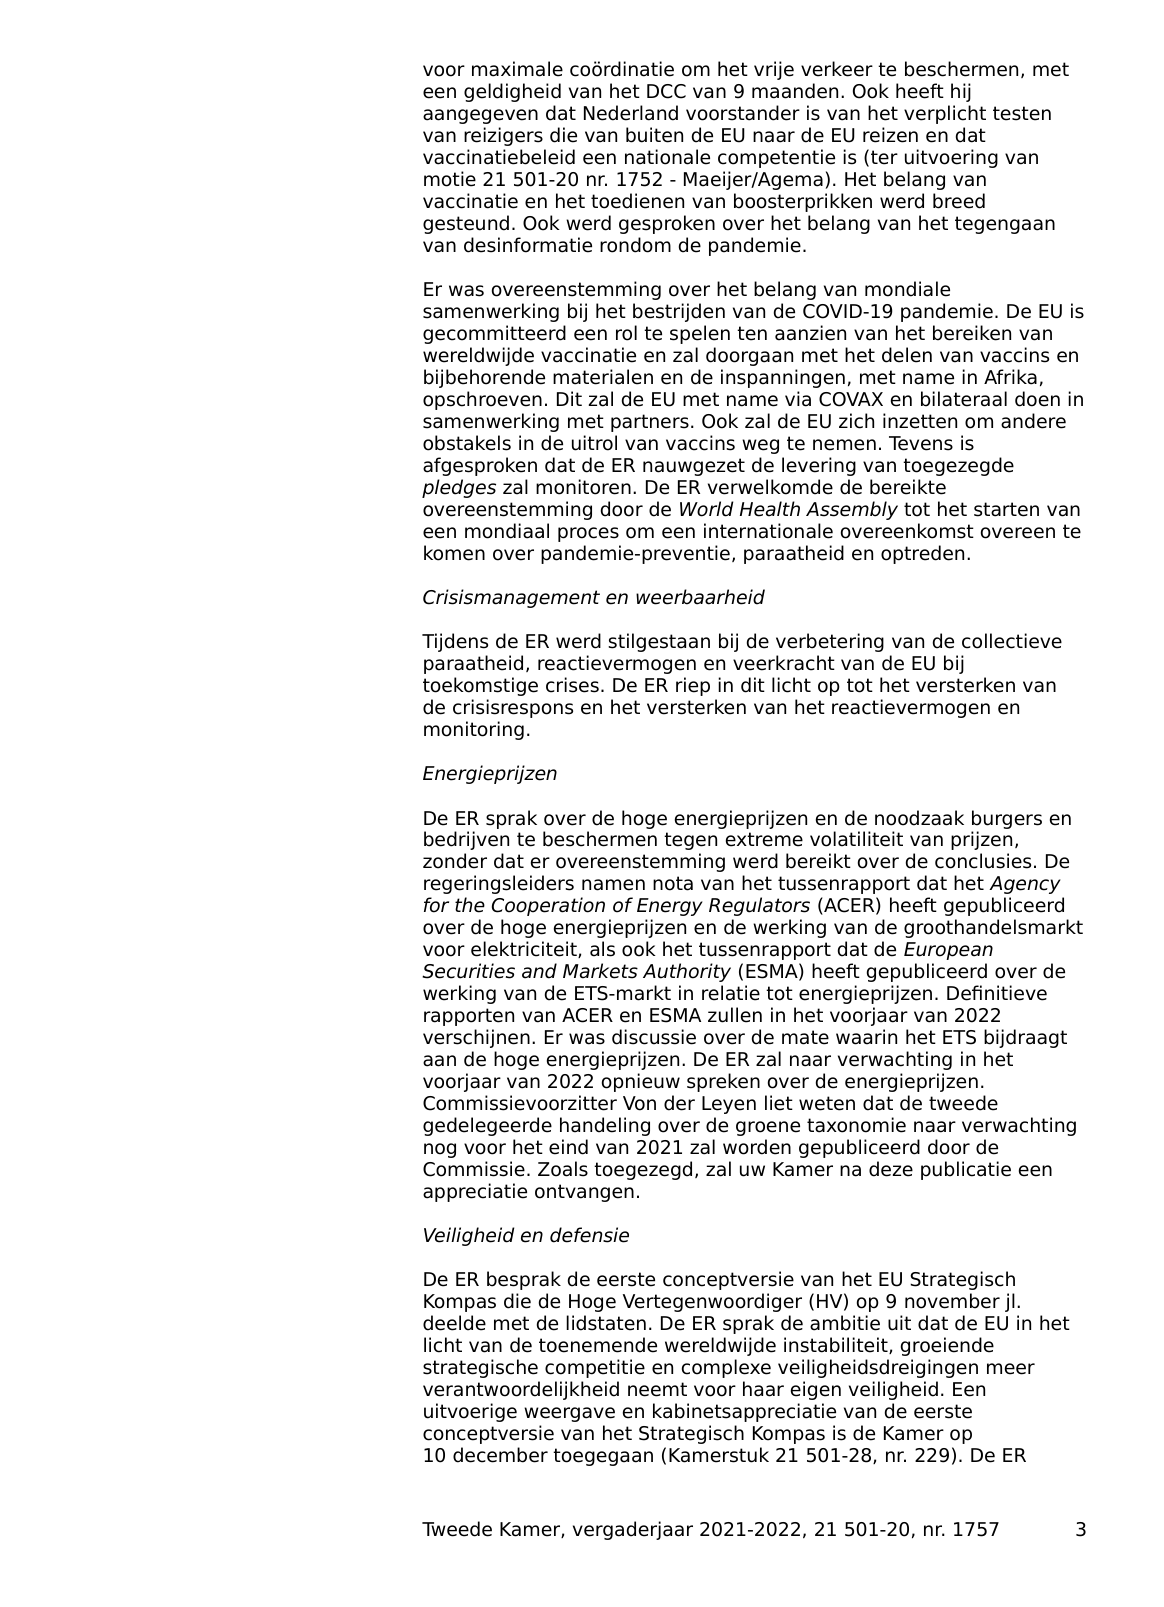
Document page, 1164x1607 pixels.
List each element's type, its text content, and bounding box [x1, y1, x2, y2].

text De ER sprak over de hoge energieprijzen en de noodzaak burgers en bedrijven te beschermen tegen extreme volatiliteit van prijzen, zonder dat er overeenstemming werd bereikt over de conclusies. De regeringsleiders namen nota van het tussenrapport dat het Agency for the Cooperation of Energy Regulators (ACER) heeft gepubliceerd over de hoge energieprijzen en de werking van de groothandelsmarkt voor elektriciteit, als ook het tussenrapport dat de European Securities and Markets Authority (ESMA) heeft gepubliceerd over de werking van de ETS-markt in relatie tot energieprijzen. Definitieve rapporten van ACER en ESMA zullen in het voorjaar van 2022 verschijnen. Er was discussie over de mate waarin het ETS bijdraagt aan de hoge energieprijzen. De ER zal naar verwachting in het voorjaar van 2022 opnieuw spreken over de energieprijzen. Commissievoorzitter Von der Leyen liet weten dat de tweede gedelegeerde handeling over de groene taxonomie naar verwachting nog voor het eind van 2021 zal worden gepubliceerd door de Commissie. Zoals toegezegd, zal uw Kamer na deze publicatie een appreciatie ontvangen. [422, 807, 1087, 1203]
text Er was overeenstemming over het belang van mondiale samenwerking bij het bestrijden van de COVID-19 pandemie. De EU is gecommitteerd een rol te spelen ten aanzien van het bereiken van wereldwijde vaccinatie en zal doorgaan met het delen van vaccins en bijbehorende materialen en de inspanningen, met name in Afrika, opschroeven. Dit zal de EU met name via COVAX en bilateraal doen in samenwerking met partners. Ook zal de EU zich inzetten om andere obstakels in de uitrol van vaccins weg te nemen. Tevens is afgesproken dat de ER nauwgezet de levering van toegezegde pledges zal monitoren. De ER verwelkomde de bereikte overeenstemming door de World Health Assembly tot het starten van een mondiaal proces om een internationale overeenkomst overeen te komen over pandemie-preventie, paraatheid en optreden. [422, 279, 1087, 565]
subtitle Veiligheid en defensie [422, 1225, 1087, 1247]
text De ER besprak de eerste conceptversie van het EU Strategisch Kompas die de Hoge Vertegenwoordiger (HV) op 9 november jl. deelde met de lidstaten. De ER sprak de ambitie uit dat de EU in het licht van de toenemende wereldwijde instabiliteit, groeiende strategische competitie en complexe veiligheidsdreigingen meer verantwoordelijkheid neemt voor haar eigen veiligheid. Een uitvoerige weergave en kabinetsappreciatie van de eerste conceptversie van het Strategisch Kompas is de Kamer op 10 december toegegaan (Kamerstuk 21 501-28, nr. 229). De ER [422, 1269, 1087, 1467]
subtitle Energieprijzen [422, 763, 1087, 785]
text Tijdens de ER werd stilgestaan bij de verbetering van de collectieve paraatheid, reactievermogen en veerkracht van de EU bij toekomstige crises. De ER riep in dit licht op tot het versterken van de crisisrespons en het versterken van het reactievermogen en monitoring. [422, 631, 1087, 741]
text voor maximale coördinatie om het vrije verkeer te beschermen, met een geldigheid van het DCC van 9 maanden. Ook heeft hij aangegeven dat Nederland voorstander is van het verplicht testen van reizigers die van buiten de EU naar de EU reizen en dat vaccinatiebeleid een nationale competentie is (ter uitvoering van motie 21 501-20 nr. 1752 - Maeijer/Agema). Het belang van vaccinatie en het toedienen van boosterprikken werd breed gesteund. Ook werd gesproken over het belang van het tegengaan van desinformatie rondom de pandemie. [422, 59, 1087, 257]
subtitle Crisismanagement en weerbaarheid [422, 587, 1087, 609]
